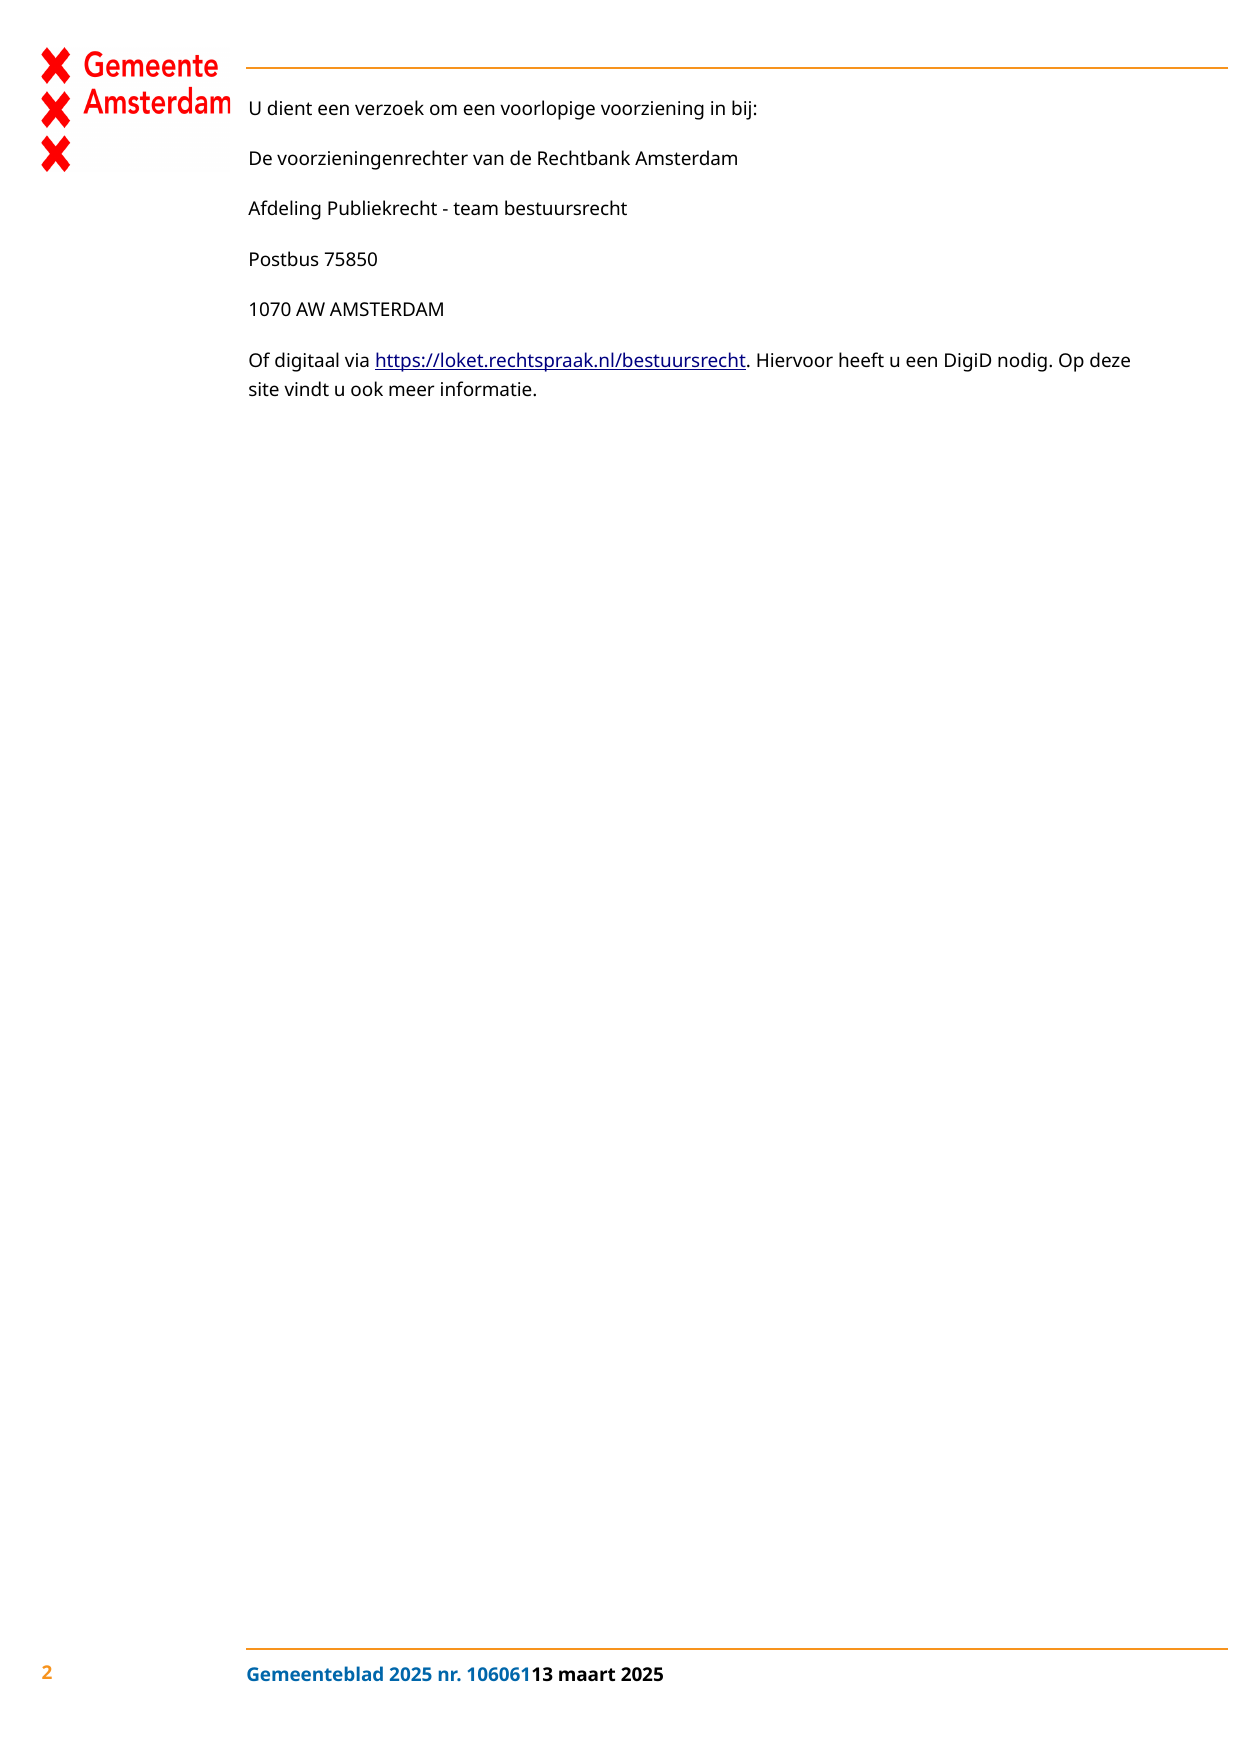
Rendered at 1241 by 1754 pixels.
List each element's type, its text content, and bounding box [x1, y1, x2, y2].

picture [41, 47, 231, 172]
text Afdeling Publiekrecht - team bestuursrecht [248, 196, 1152, 221]
text 1070 AW AMSTERDAM [248, 296, 1152, 322]
text Postbus 75850 [248, 246, 1152, 272]
text De voorzieningenrechter van de Rechtbank Amsterdam [248, 145, 1152, 171]
text Of digitaal via https://loket.rechtspraak.nl/bestuursrecht. Hiervoor heeft u een DigiD nodig. Op deze site vindt u ook meer informatie. [248, 347, 1152, 402]
text U dient een verzoek om een voorlopige voorziening in bij: [248, 95, 1152, 121]
